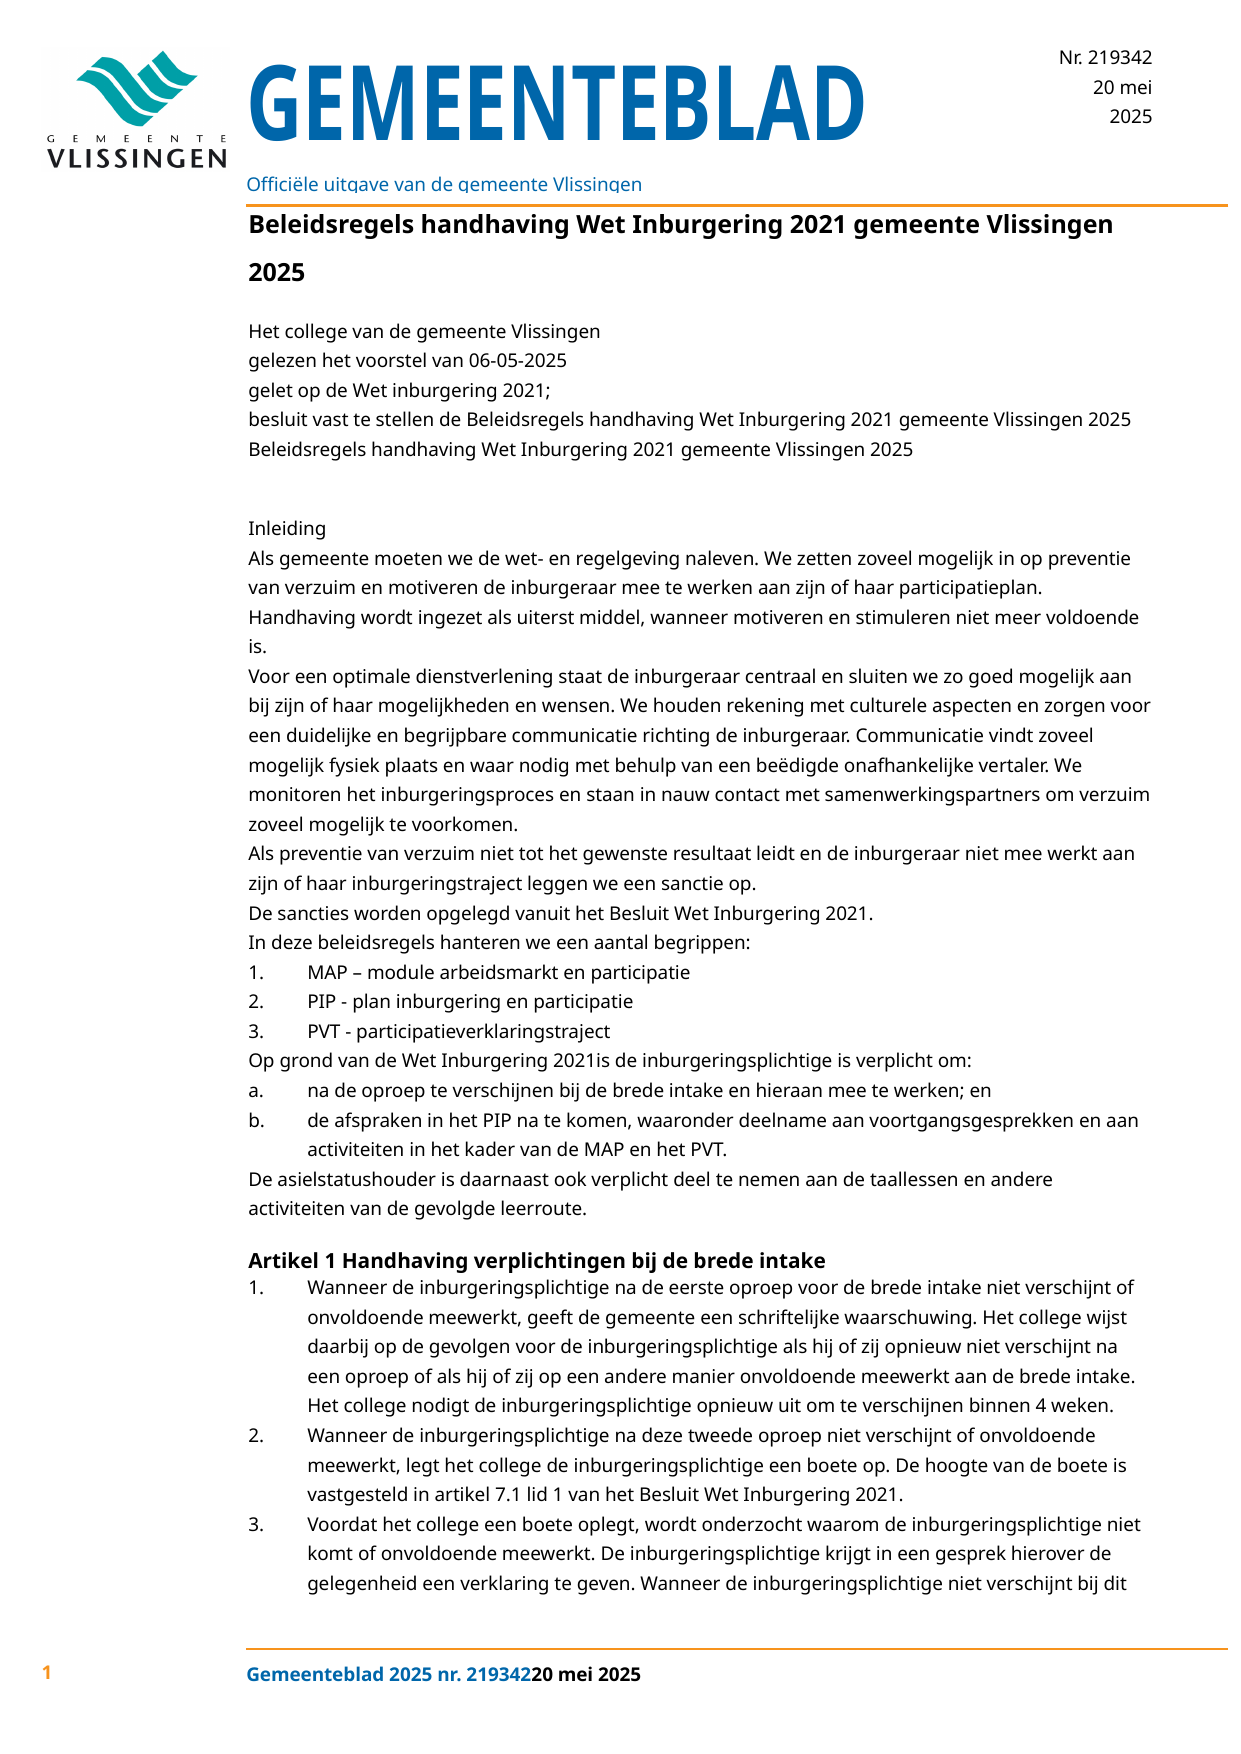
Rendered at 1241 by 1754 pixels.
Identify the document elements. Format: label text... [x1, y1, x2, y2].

text Op grond van de Wet Inburgering 2021is de inburgeringsplichtige is verplicht om: [248, 1048, 1152, 1073]
picture [41, 47, 231, 172]
text De asielstatushouder is daarnaast ook verplicht deel te nemen aan de taallessen en andere activiteiten van de gevolgde leerroute. [248, 1166, 1152, 1221]
text Voor een optimale dienstverlening staat de inburgeraar centraal en sluiten we zo goed mogelijk aan bij zijn of haar mogelijkheden en wensen. We houden rekening met culturele aspecten en zorgen voor een duidelijke en begrijpbare communicatie richting de inburgeraar. Communicatie vindt zoveel mogelijk fysiek plaats en waar nodig met behulp van een beëdigde onafhankelijke vertaler. We monitoren het inburgeringsproces en staan in nauw contact met samenwerkingspartners om verzuim zoveel mogelijk te voorkomen. [248, 663, 1152, 837]
text Beleidsregels handhaving Wet Inburgering 2021 gemeente Vlissingen 2025 [248, 436, 1152, 462]
text Artikel 1 Handhaving verplichtingen bij de brede intake [248, 1246, 1152, 1274]
text Het college van de gemeente Vlissingen [248, 318, 1152, 344]
list Voordat het college een boete oplegt, wordt onderzocht waarom de inburgeringsplichtige niet komt of onvoldoende meewerkt. De inburgeringsplichtige krijgt in een gesprek hierover de gelegenheid een verklaring te geven. Wanneer de inburgeringsplichtige niet verschijnt bij dit [248, 1511, 1152, 1596]
text Inleiding [248, 515, 1152, 541]
list de afspraken in het PIP na te komen, waaronder deelname aan voortgangsgesprekken en aan activiteiten in het kader van de MAP en het PVT. [248, 1107, 1152, 1162]
text Beleidsregels handhaving Wet Inburgering 2021 gemeente Vlissingen 2025 [248, 207, 1152, 288]
list MAP – module arbeidsmarkt en participatie [248, 959, 1152, 984]
list na de oproep te verschijnen bij de brede intake en hieraan mee te werken; en [248, 1077, 1152, 1103]
text De sancties worden opgelegd vanuit het Besluit Wet Inburgering 2021. [248, 900, 1152, 925]
text besluit vast te stellen de Beleidsregels handhaving Wet Inburgering 2021 gemeente Vlissingen 2025 [248, 407, 1152, 432]
text gelezen het voorstel van 06-05-2025 [248, 347, 1152, 373]
list Wanneer de inburgeringsplichtige na deze tweede oproep niet verschijnt of onvoldoende meewerkt, legt het college de inburgeringsplichtige een boete op. De hoogte van de boete is vastgesteld in artikel 7.1 lid 1 van het Besluit Wet Inburgering 2021. [248, 1422, 1152, 1507]
text Als gemeente moeten we de wet- en regelgeving naleven. We zetten zoveel mogelijk in op preventie van verzuim en motiveren de inburgeraar mee te werken aan zijn of haar participatieplan. Handhaving wordt ingezet als uiterst middel, wanneer motiveren en stimuleren niet meer voldoende is. [248, 545, 1152, 659]
list Wanneer de inburgeringsplichtige na de eerste oproep voor de brede intake niet verschijnt of onvoldoende meewerkt, geeft de gemeente een schriftelijke waarschuwing. Het college wijst daarbij op de gevolgen voor de inburgeringsplichtige als hij of zij opnieuw niet verschijnt na een oproep of als hij of zij op een andere manier onvoldoende meewerkt aan de brede intake. Het college nodigt de inburgeringsplichtige opnieuw uit om te verschijnen binnen 4 weken. [248, 1274, 1152, 1418]
text Als preventie van verzuim niet tot het gewenste resultaat leidt en de inburgeraar niet mee werkt aan zijn of haar inburgeringstraject leggen we een sanctie op. [248, 841, 1152, 896]
text gelet op de Wet inburgering 2021; [248, 377, 1152, 403]
list PVT - participatieverklaringstraject [248, 1018, 1152, 1044]
text In deze beleidsregels hanteren we een aantal begrippen: [248, 929, 1152, 955]
list PIP - plan inburgering en participatie [248, 988, 1152, 1014]
